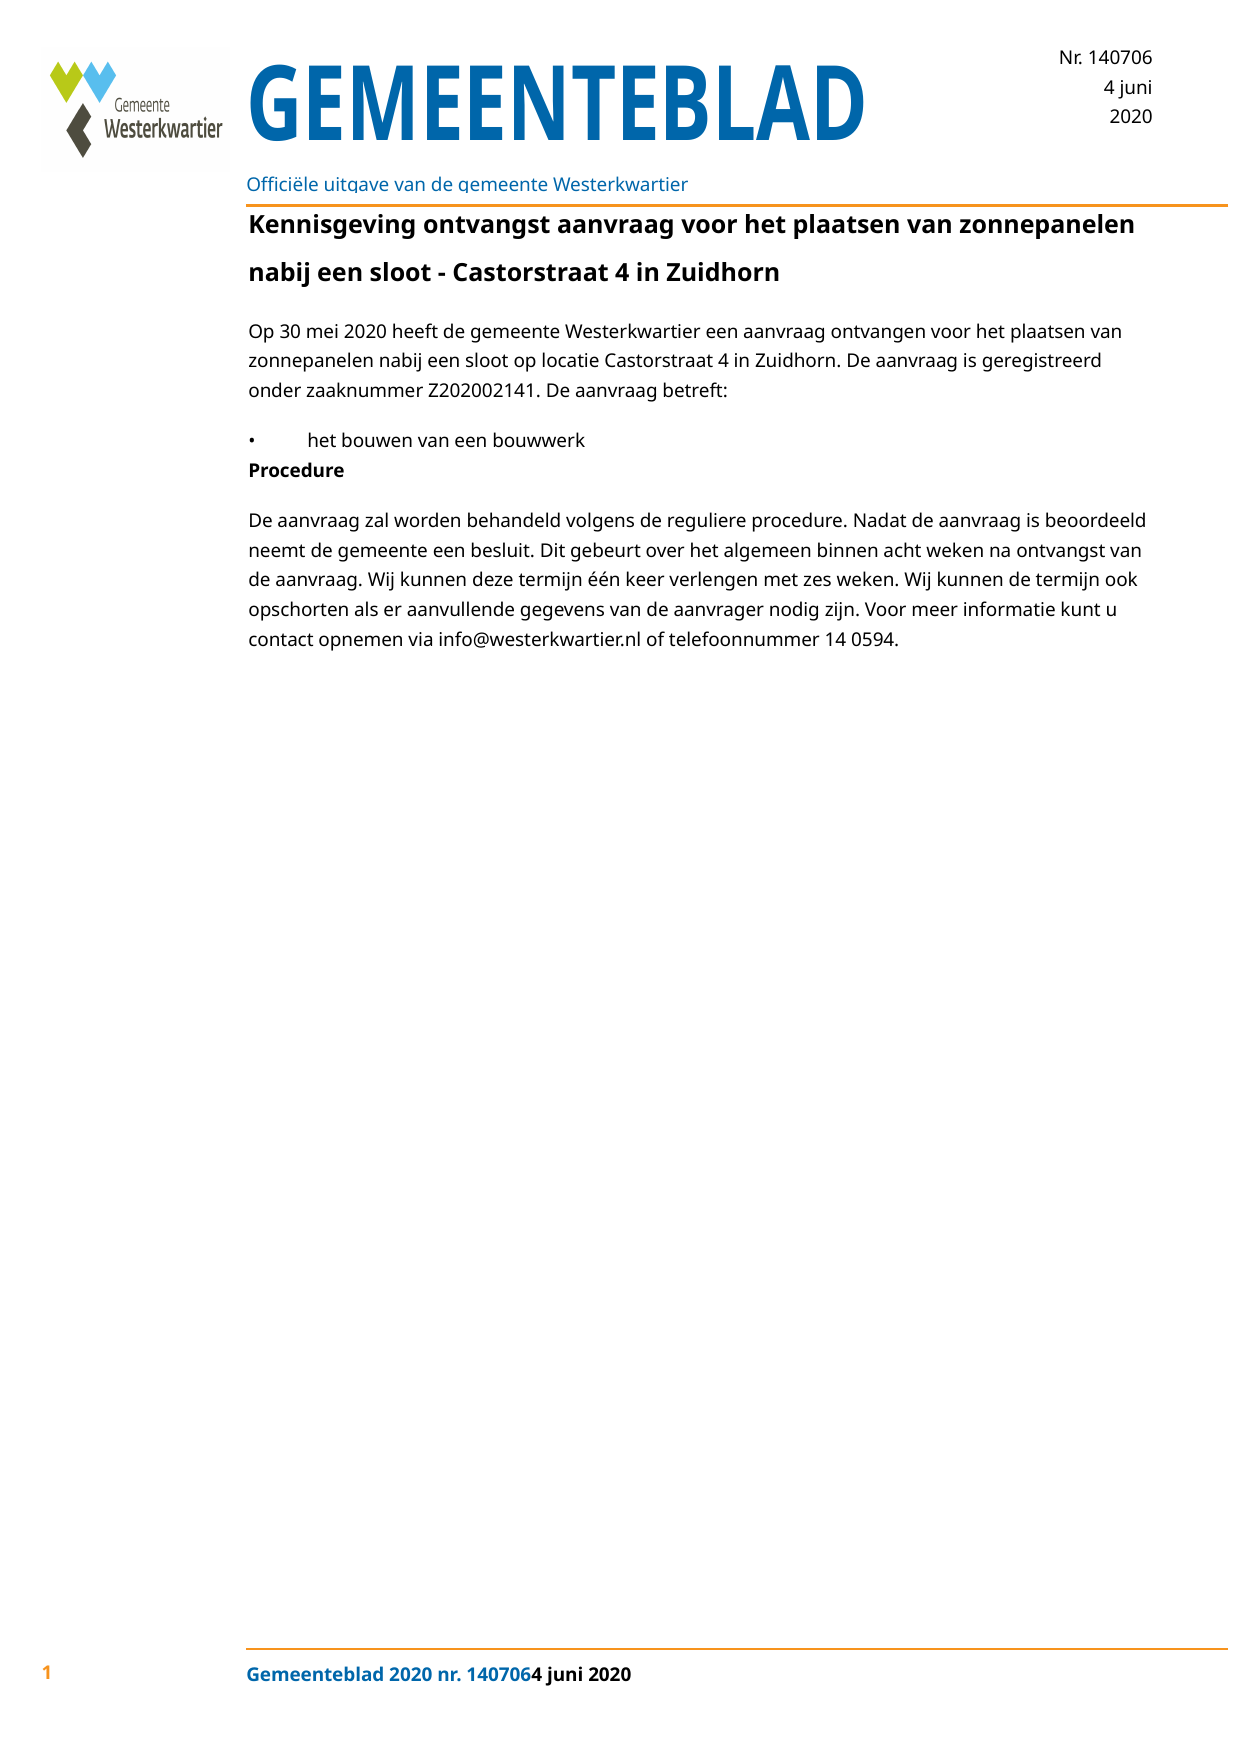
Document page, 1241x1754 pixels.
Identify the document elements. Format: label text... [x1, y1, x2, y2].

text De aanvraag zal worden behandeld volgens de reguliere procedure. Nadat de aanvraag is beoordeeld neemt de gemeente een besluit. Dit gebeurt over het algemeen binnen acht weken na ontvangst van de aanvraag. Wij kunnen deze termijn één keer verlengen met zes weken. Wij kunnen de termijn ook opschorten als er aanvullende gegevens van de aanvrager nodig zijn. Voor meer informatie kunt u contact opnemen via info@westerkwartier.nl of telefoonnummer 14 0594. [248, 507, 1152, 652]
picture [41, 47, 231, 172]
text Procedure [248, 457, 1152, 483]
text Kennisgeving ontvangst aanvraag voor het plaatsen van zonnepanelen nabij een sloot - Castorstraat 4 in Zuidhorn [248, 207, 1152, 288]
text Op 30 mei 2020 heeft de gemeente Westerkwartier een aanvraag ontvangen voor het plaatsen van zonnepanelen nabij een sloot op locatie Castorstraat 4 in Zuidhorn. De aanvraag is geregistreerd onder zaaknummer Z202002141. De aanvraag betreft: [248, 318, 1152, 403]
list het bouwen van een bouwwerk [248, 427, 1152, 453]
